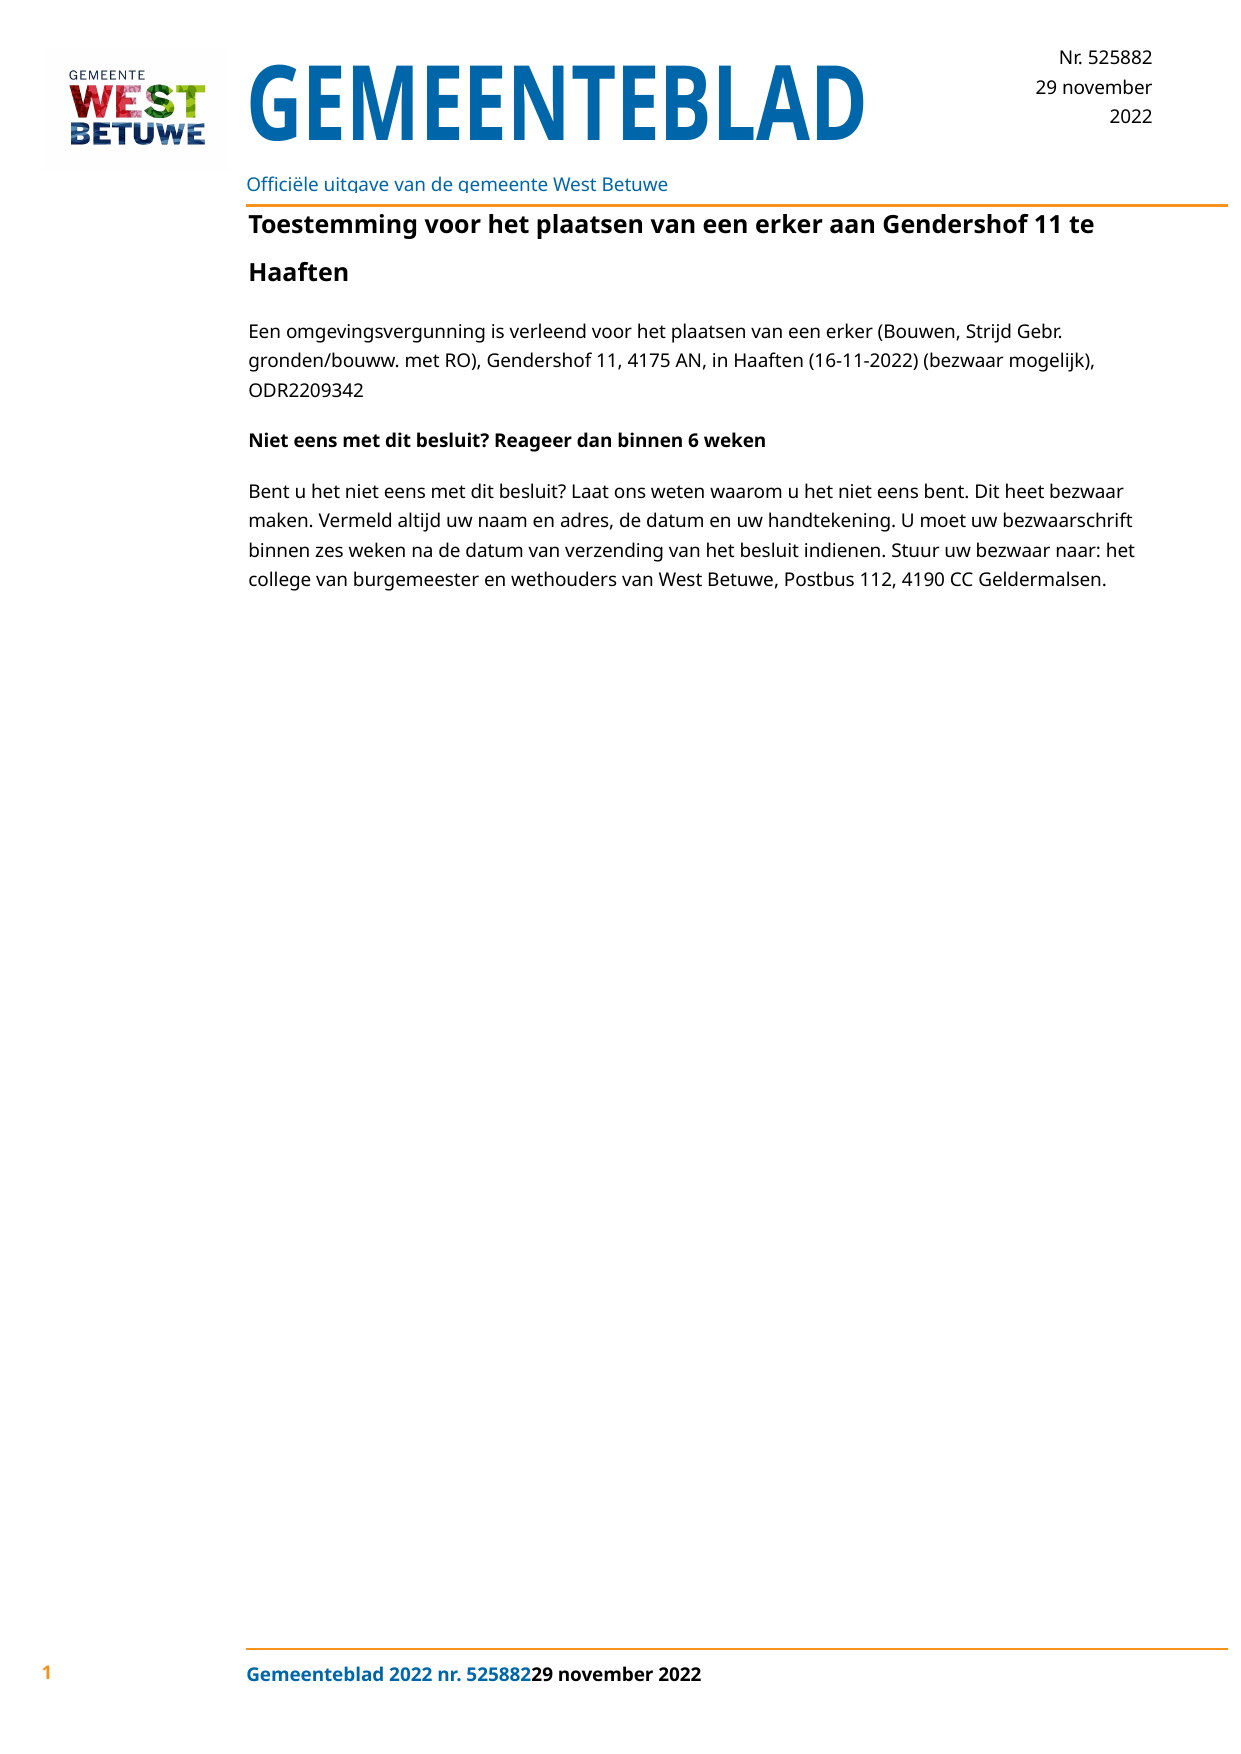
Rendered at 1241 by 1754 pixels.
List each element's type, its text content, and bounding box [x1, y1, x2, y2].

text Een omgevingsvergunning is verleend voor het plaatsen van een erker (Bouwen, Strijd Gebr. gronden/bouww. met RO), Gendershof 11, 4175 AN, in Haaften (16-11-2022) (bezwaar mogelijk), ODR2209342 [248, 318, 1152, 403]
text Toestemming voor het plaatsen van een erker aan Gendershof 11 te Haaften [248, 207, 1152, 288]
text Bent u het niet eens met dit besluit? Laat ons weten waarom u het niet eens bent. Dit heet bezwaar maken. Vermeld altijd uw naam en adres, de datum en uw handtekening. U moet uw bezwaarschrift binnen zes weken na de datum van verzending van het besluit indienen. Stuur uw bezwaar naar: het college van burgemeester en wethouders van West Betuwe, Postbus 112, 4190 CC Geldermalsen. [248, 478, 1152, 592]
picture [41, 47, 231, 172]
text Niet eens met dit besluit? Reageer dan binnen 6 weken [248, 427, 1152, 453]
